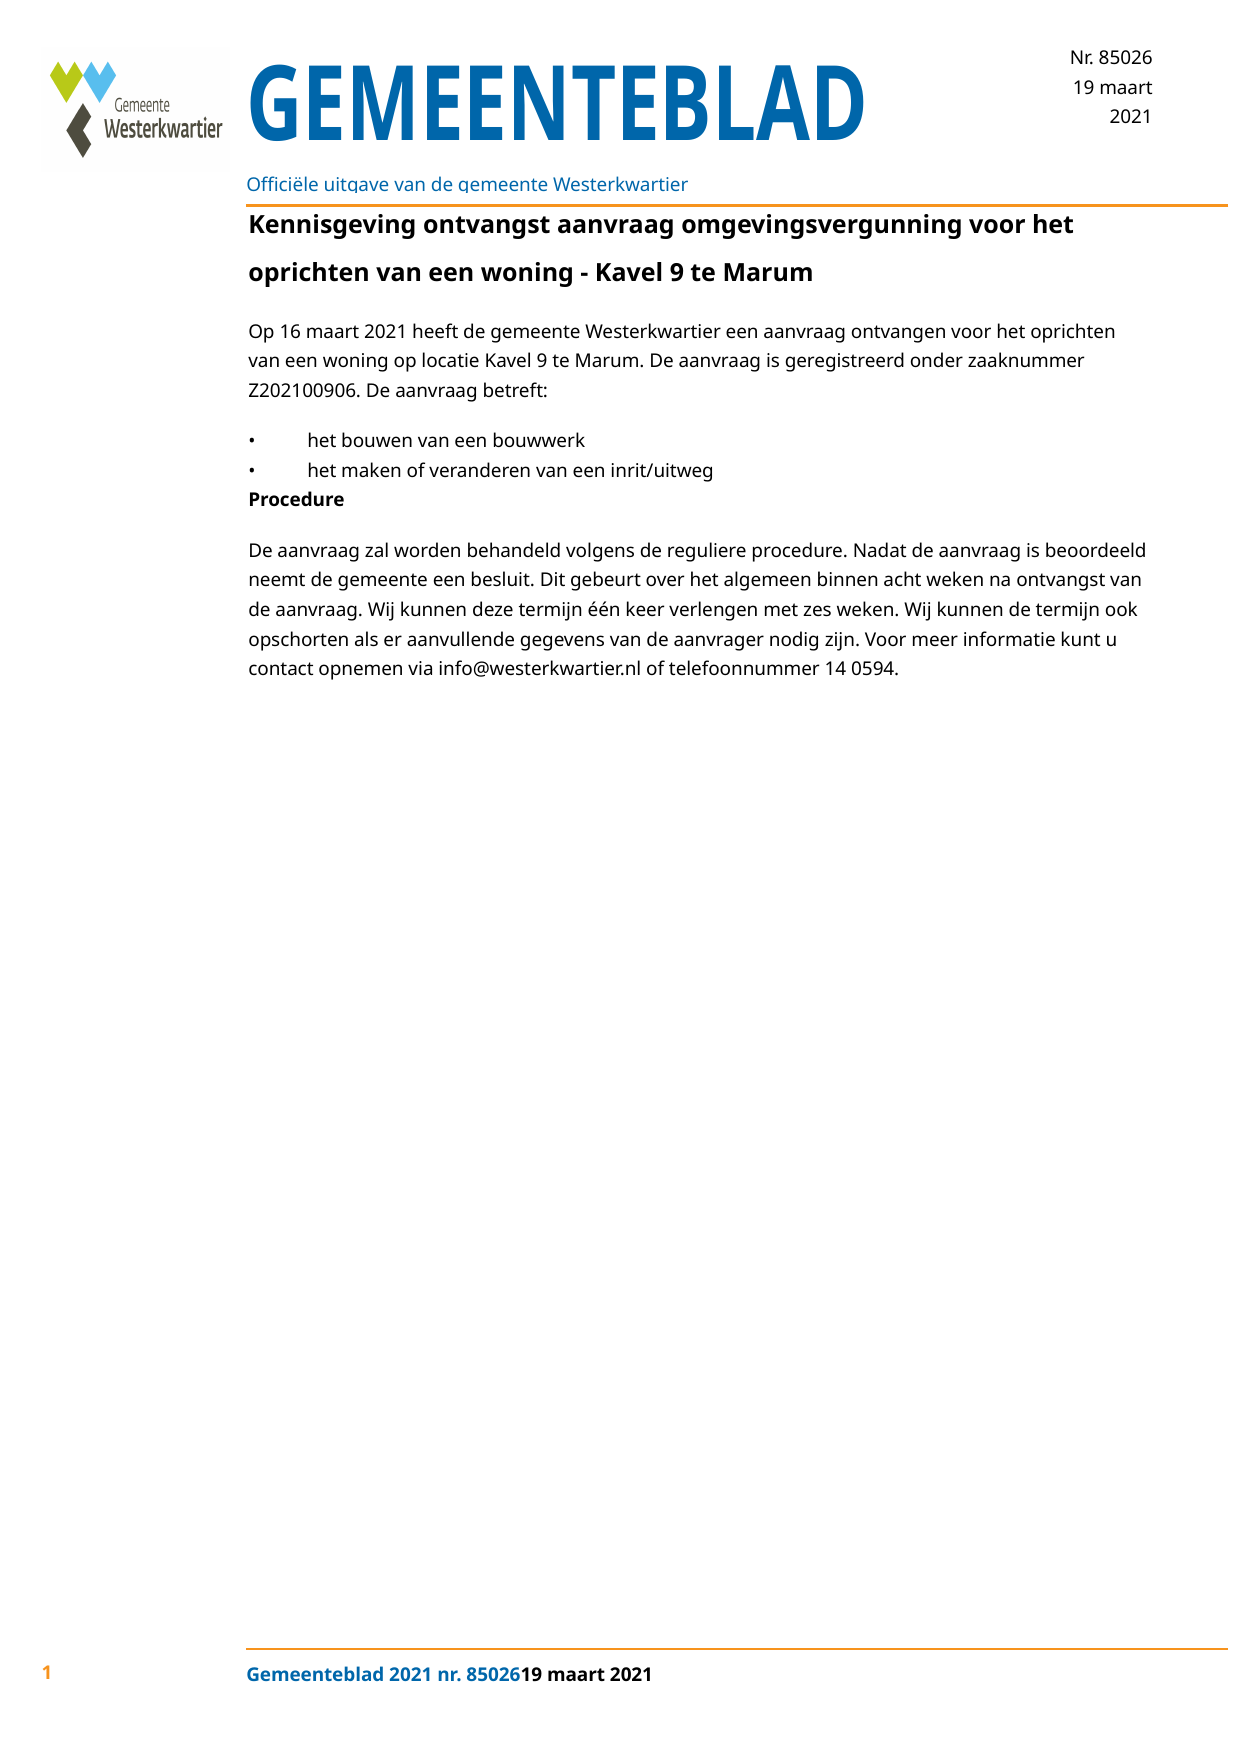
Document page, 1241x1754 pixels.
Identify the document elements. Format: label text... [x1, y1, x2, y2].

text Op 16 maart 2021 heeft de gemeente Westerkwartier een aanvraag ontvangen voor het oprichten van een woning op locatie Kavel 9 te Marum. De aanvraag is geregistreerd onder zaaknummer Z202100906. De aanvraag betreft: [248, 318, 1152, 403]
picture [41, 47, 231, 172]
text De aanvraag zal worden behandeld volgens de reguliere procedure. Nadat de aanvraag is beoordeeld neemt de gemeente een besluit. Dit gebeurt over het algemeen binnen acht weken na ontvangst van de aanvraag. Wij kunnen deze termijn één keer verlengen met zes weken. Wij kunnen de termijn ook opschorten als er aanvullende gegevens van de aanvrager nodig zijn. Voor meer informatie kunt u contact opnemen via info@westerkwartier.nl of telefoonnummer 14 0594. [248, 537, 1152, 681]
text Kennisgeving ontvangst aanvraag omgevingsvergunning voor het oprichten van een woning - Kavel 9 te Marum [248, 207, 1152, 288]
list het bouwen van een bouwwerk [248, 427, 1152, 453]
list het maken of veranderen van een inrit/uitweg [248, 457, 1152, 483]
text Procedure [248, 487, 1152, 512]
